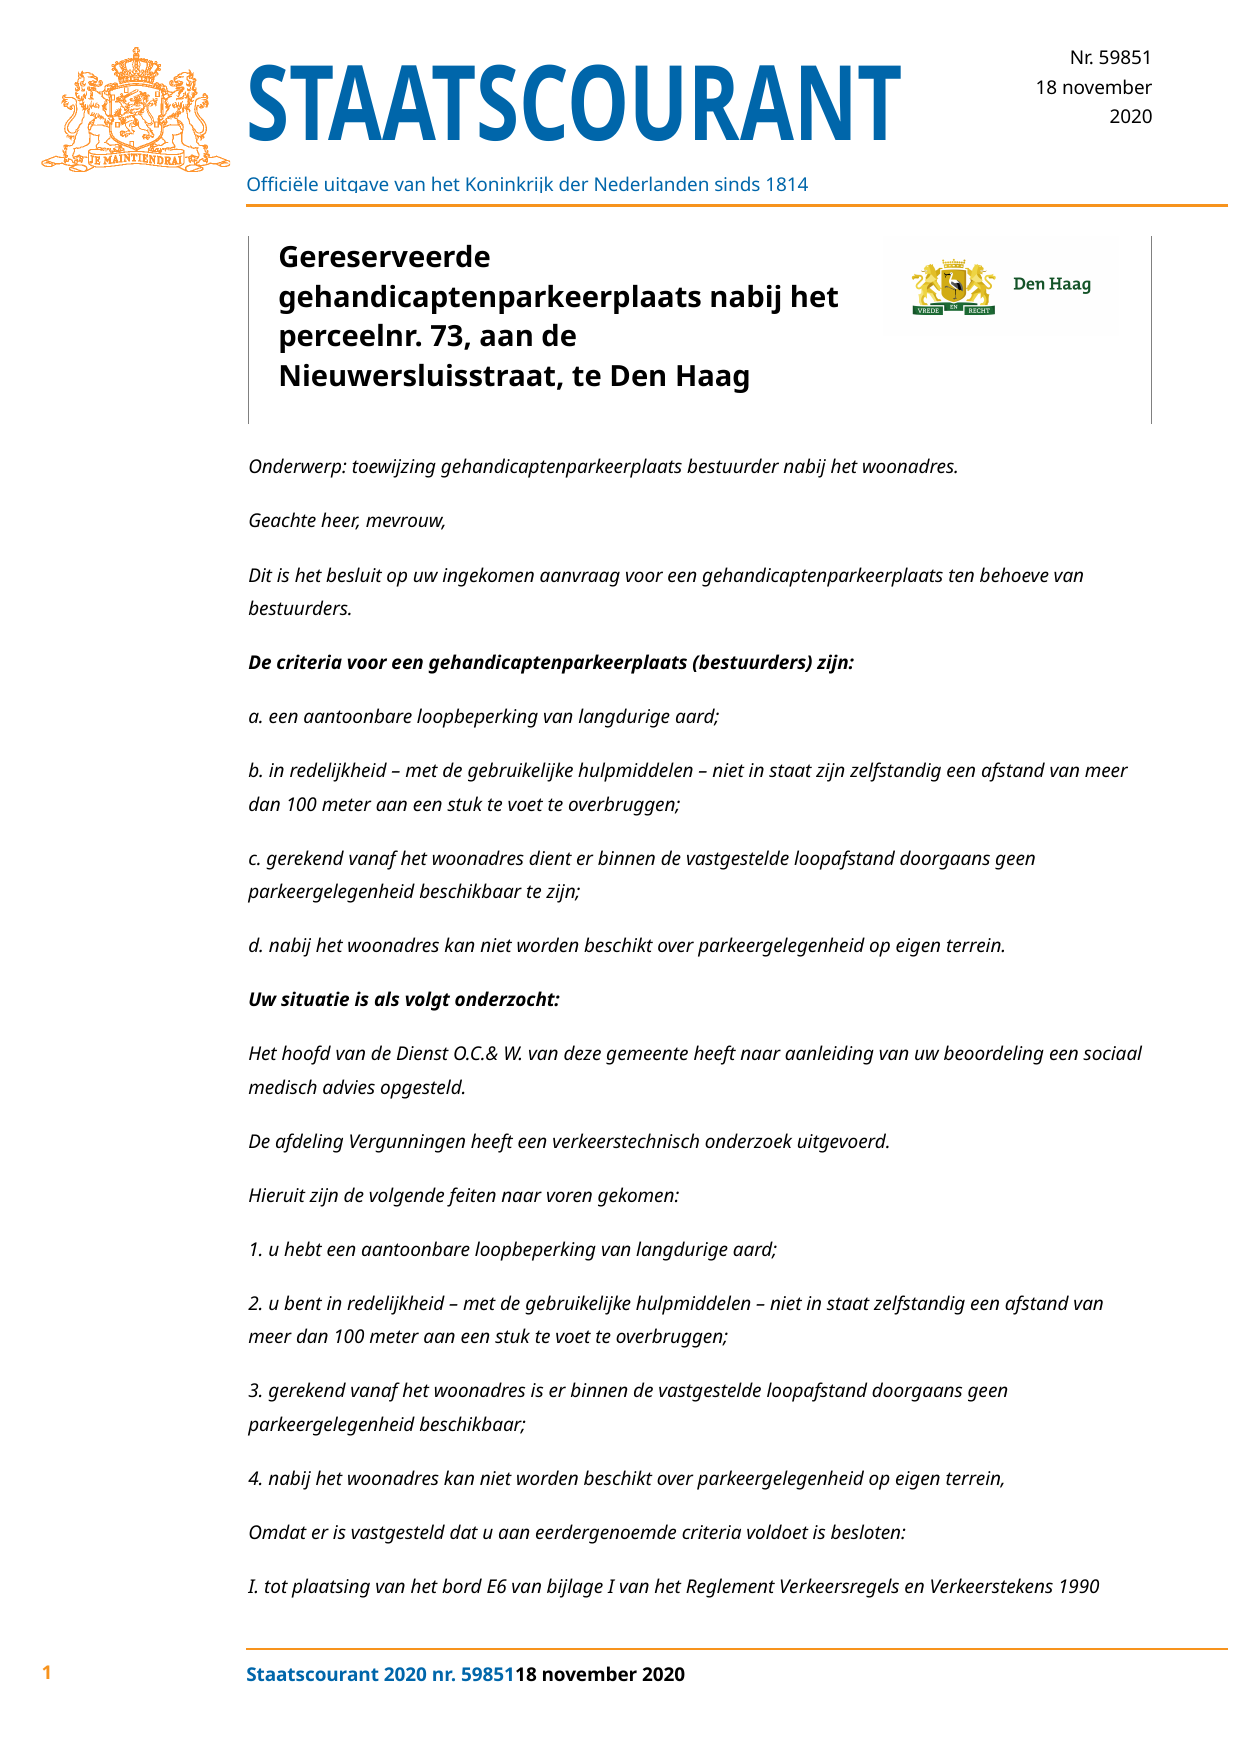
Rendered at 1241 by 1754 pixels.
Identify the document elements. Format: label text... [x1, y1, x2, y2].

text Hieruit zijn de volgende feiten naar voren gekomen: [248, 1182, 1152, 1208]
text Uw situatie is als volgt onderzocht: [248, 986, 1152, 1012]
picture [41, 47, 231, 172]
text De afdeling Vergunningen heeft een verkeerstechnisch onderzoek uitgevoerd. [248, 1128, 1152, 1154]
table_header [850, 236, 1151, 424]
text d. nabij het woonadres kan niet worden beschikt over parkeergelegenheid op eigen terrein. [248, 932, 1152, 958]
text a. een aantoonbare loopbeperking van langdurige aard; [248, 703, 1152, 729]
text Onderwerp: toewijzing gehandicaptenparkeerplaats bestuurder nabij het woonadres. [248, 454, 1152, 479]
text I. tot plaatsing van het bord E6 van bijlage I van het Reglement Verkeersregels en Verkeerstekens 1990 [248, 1573, 1152, 1599]
text Het hoofd van de Dienst O.C.& W. van deze gemeente heeft naar aanleiding van uw beoordeling een sociaal medisch advies opgesteld. [248, 1041, 1152, 1100]
text 4. nabij het woonadres kan niet worden beschikt over parkeergelegenheid op eigen terrein, [248, 1465, 1152, 1491]
text 2. u bent in redelijkheid – met de gebruikelijke hulpmiddelen – niet in staat zelfstandig een afstand van meer dan 100 meter aan een stuk te voet te overbruggen; [248, 1290, 1152, 1349]
picture [882, 236, 1119, 336]
text b. in redelijkheid – met de gebruikelijke hulpmiddelen – niet in staat zijn zelfstandig een afstand van meer dan 100 meter aan een stuk te voet te overbruggen; [248, 757, 1152, 817]
text De criteria voor een gehandicaptenparkeerplaats (bestuurders) zijn: [248, 649, 1152, 675]
text c. gerekend vanaf het woonadres dient er binnen de vastgestelde loopafstand doorgaans geen parkeergelegenheid beschikbaar te zijn; [248, 845, 1152, 904]
table_header Gereserveerde gehandicaptenparkeerplaats nabij het perceelnr. 73, aan de Nieuwersluisstraat, te Den Haag [249, 236, 850, 424]
text 1. u hebt een aantoonbare loopbeperking van langdurige aard; [248, 1236, 1152, 1262]
text Dit is het besluit op uw ingekomen aanvraag voor een gehandicaptenparkeerplaats ten behoeve van bestuurders. [248, 562, 1152, 621]
text Geachte heer, mevrouw, [248, 508, 1152, 533]
text Omdat er is vastgesteld dat u aan eerdergenoemde criteria voldoet is besloten: [248, 1519, 1152, 1545]
text 3. gerekend vanaf het woonadres is er binnen de vastgestelde loopafstand doorgaans geen parkeergelegenheid beschikbaar; [248, 1378, 1152, 1437]
